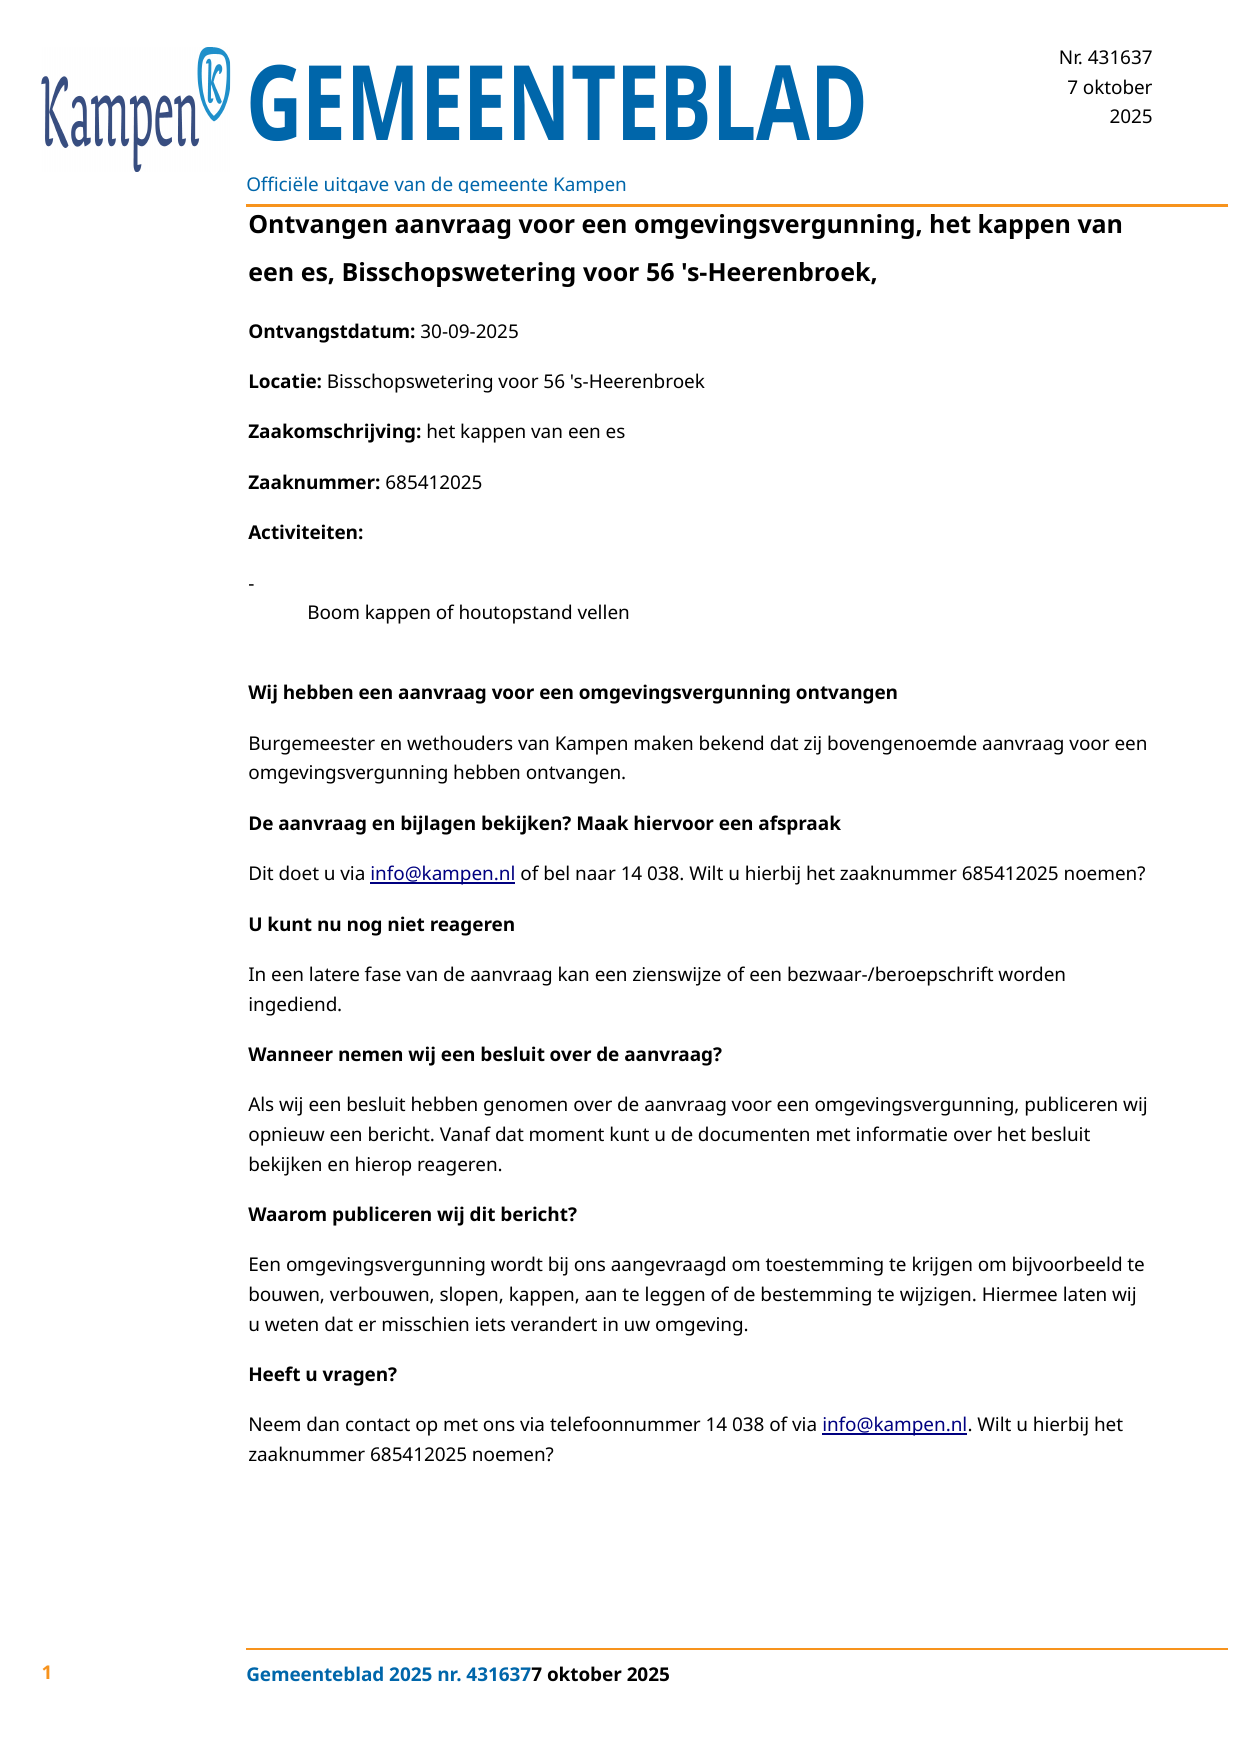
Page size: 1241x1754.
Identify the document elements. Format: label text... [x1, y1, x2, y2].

text De aanvraag en bijlagen bekijken? Maak hiervoor een afspraak [248, 810, 1152, 836]
list Boom kappen of houtopstand vellen [248, 599, 1152, 625]
text Wij hebben een aanvraag voor een omgevingsvergunning ontvangen [248, 679, 1152, 705]
text Zaaknummer: 685412025 [248, 469, 1152, 495]
text Burgemeester en wethouders van Kampen maken bekend dat zij bovengenoemde aanvraag voor een omgevingsvergunning hebben ontvangen. [248, 730, 1152, 785]
text Ontvangstdatum: 30-09-2025 [248, 318, 1152, 344]
text Activiteiten: [248, 519, 1152, 545]
text Ontvangen aanvraag voor een omgevingsvergunning, het kappen van een es, Bisschopswetering voor 56 's-Heerenbroek, [248, 207, 1152, 288]
text Als wij een besluit hebben genomen over de aanvraag voor een omgevingsvergunning, publiceren wij opnieuw een bericht. Vanaf dat moment kunt u de documenten met informatie over het besluit bekijken en hierop reageren. [248, 1092, 1152, 1177]
text Een omgevingsvergunning wordt bij ons aangevraagd om toestemming te krijgen om bijvoorbeeld te bouwen, verbouwen, slopen, kappen, aan te leggen of de bestemming te wijzigen. Hiermee laten wij u weten dat er misschien iets verandert in uw omgeving. [248, 1252, 1152, 1337]
picture [41, 47, 231, 172]
text Wanneer nemen wij een besluit over de aanvraag? [248, 1041, 1152, 1067]
text Neem dan contact op met ons via telefoonnummer 14 038 of via info@kampen.nl. Wilt u hierbij het zaaknummer 685412025 noemen? [248, 1412, 1152, 1467]
text Heeft u vragen? [248, 1361, 1152, 1387]
text In een latere fase van de aanvraag kan een zienswijze of een bezwaar-/beroepschrift worden ingediend. [248, 961, 1152, 1017]
text Zaakomschrijving: het kappen van een es [248, 419, 1152, 444]
text U kunt nu nog niet reageren [248, 911, 1152, 937]
text Dit doet u via info@kampen.nl of bel naar 14 038. Wilt u hierbij het zaaknummer 685412025 noemen? [248, 860, 1152, 886]
text Locatie: Bisschopswetering voor 56 's-Heerenbroek [248, 368, 1152, 394]
text Waarom publiceren wij dit bericht? [248, 1201, 1152, 1227]
